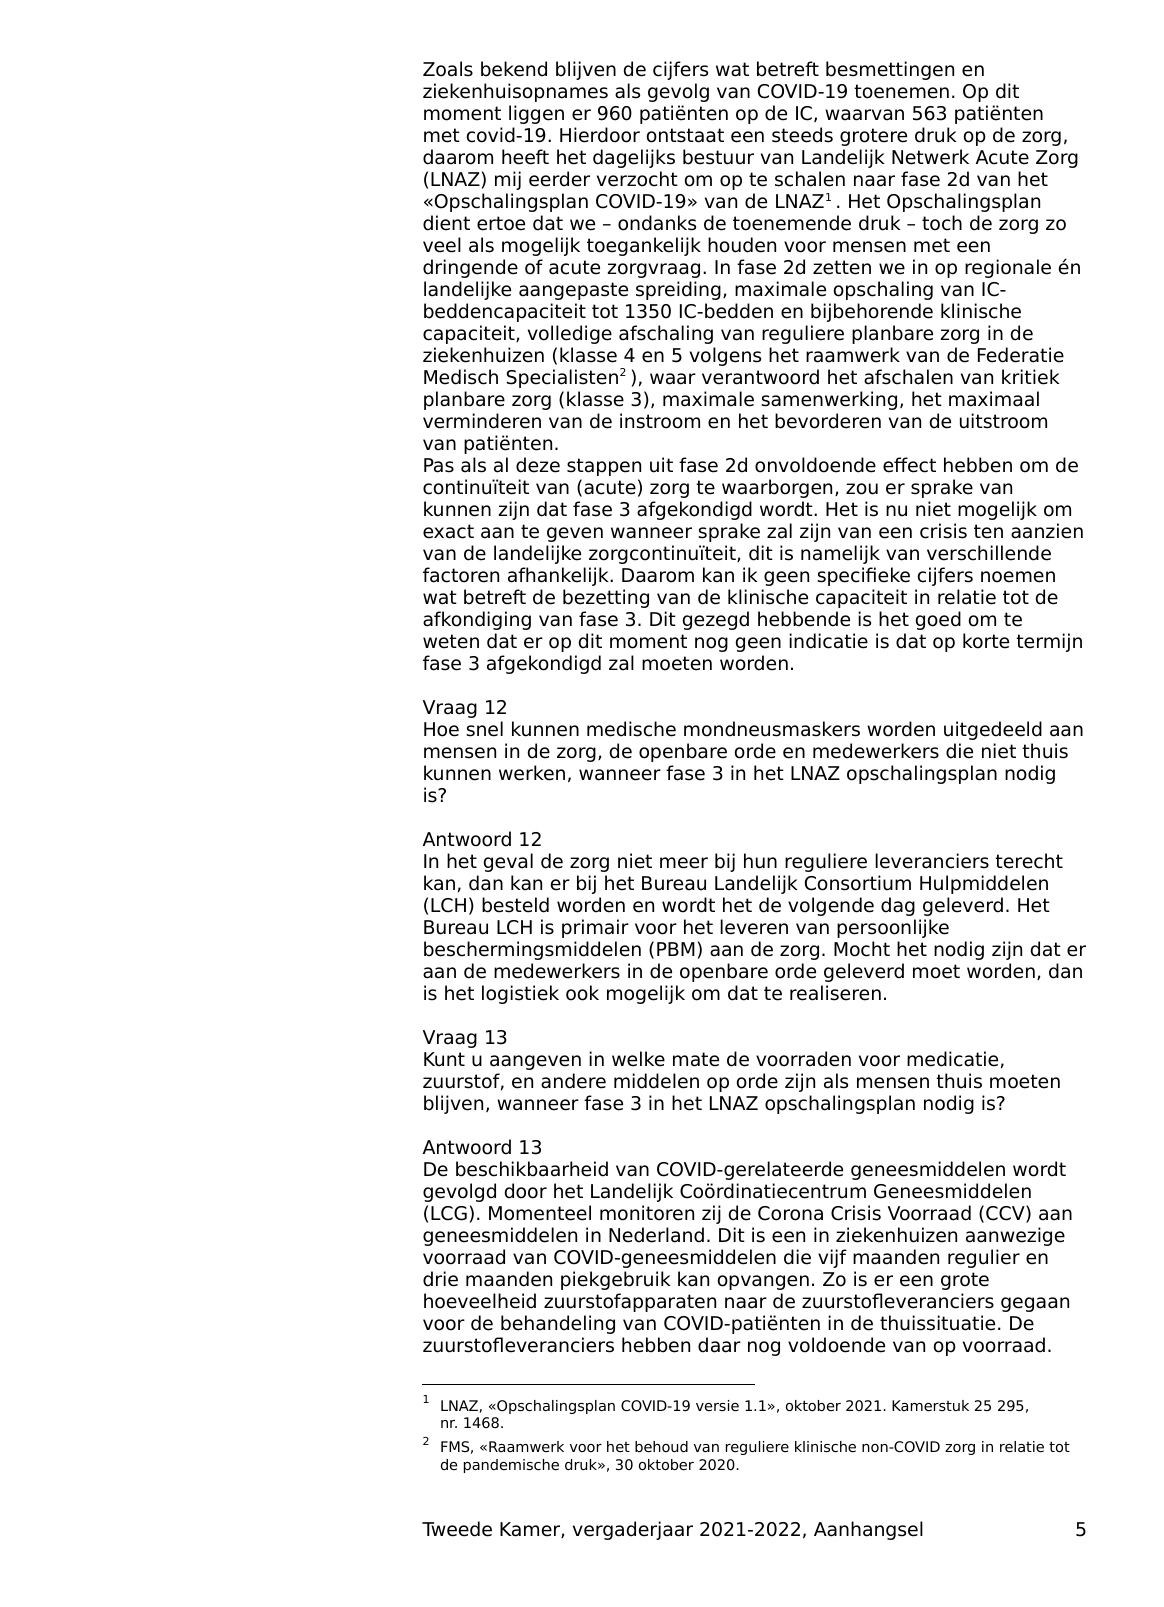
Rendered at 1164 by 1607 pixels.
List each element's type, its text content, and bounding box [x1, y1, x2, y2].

text LNAZ, «Opschalingsplan COVID-19 versie 1.1», oktober 2021. Kamerstuk 25 295, nr. 1468. [422, 1393, 1087, 1432]
text Pas als al deze stappen uit fase 2d onvoldoende effect hebben om de continuïteit van (acute) zorg te waarborgen, zou er sprake van kunnen zijn dat fase 3 afgekondigd wordt. Het is nu niet mogelijk om exact aan te geven wanneer sprake zal zijn van een crisis ten aanzien van de landelijke zorgcontinuïteit, dit is namelijk van verschillende factoren afhankelijk. Daarom kan ik geen specifieke cijfers noemen wat betreft de bezetting van de klinische capaciteit in relatie tot de afkondiging van fase 3. Dit gezegd hebbende is het goed om te weten dat er op dit moment nog geen indicatie is dat op korte termijn fase 3 afgekondigd zal moeten worden. [422, 455, 1087, 674]
text Antwoord 12 [422, 829, 1087, 851]
text In het geval de zorg niet meer bij hun reguliere leveranciers terecht kan, dan kan er bij het Bureau Landelijk Consortium Hulpmiddelen (LCH) besteld worden en wordt het de volgende dag geleverd. Het Bureau LCH is primair voor het leveren van persoonlijke beschermingsmiddelen (PBM) aan de zorg. Mocht het nodig zijn dat er aan de medewerkers in de openbare orde geleverd moet worden, dan is het logistiek ook mogelijk om dat te realiseren. [422, 851, 1087, 1004]
text Vraag 13 [422, 1027, 1087, 1049]
text Zoals bekend blijven de cijfers wat betreft besmettingen en ziekenhuisopnames als gevolg van COVID-19 toenemen. Op dit moment liggen er 960 patiënten op de IC, waarvan 563 patiënten met covid-19. Hierdoor ontstaat een steeds grotere druk op de zorg, daarom heeft het dagelijks bestuur van Landelijk Netwerk Acute Zorg (LNAZ) mij eerder verzocht om op te schalen naar fase 2d van het «Opschalingsplan COVID-19» van de LNAZ. Het Opschalingsplan dient ertoe dat we – ondanks de toenemende druk – toch de zorg zo veel als mogelijk toegankelijk houden voor mensen met een dringende of acute zorgvraag. In fase 2d zetten we in op regionale én landelijke aangepaste spreiding, maximale opschaling van IC-beddencapaciteit tot 1350 IC-bedden en bijbehorende klinische capaciteit, volledige afschaling van reguliere planbare zorg in de ziekenhuizen (klasse 4 en 5 volgens het raamwerk van de Federatie Medisch Specialisten), waar verantwoord het afschalen van kritiek planbare zorg (klasse 3), maximale samenwerking, het maximaal verminderen van de instroom en het bevorderen van de uitstroom van patiënten. [422, 59, 1087, 455]
text Hoe snel kunnen medische mondneusmaskers worden uitgedeeld aan mensen in de zorg, de openbare orde en medewerkers die niet thuis kunnen werken, wanneer fase 3 in het LNAZ opschalingsplan nodig is? [422, 719, 1087, 807]
text Antwoord 13 [422, 1137, 1087, 1159]
text Vraag 12 [422, 697, 1087, 719]
text Kunt u aangeven in welke mate de voorraden voor medicatie, zuurstof, en andere middelen op orde zijn als mensen thuis moeten blijven, wanneer fase 3 in het LNAZ opschalingsplan nodig is? [422, 1049, 1087, 1115]
text De beschikbaarheid van COVID-gerelateerde geneesmiddelen wordt gevolgd door het Landelijk Coördinatiecentrum Geneesmiddelen (LCG). Momenteel monitoren zij de Corona Crisis Voorraad (CCV) aan geneesmiddelen in Nederland. Dit is een in ziekenhuizen aanwezige voorraad van COVID-geneesmiddelen die vijf maanden regulier en drie maanden piekgebruik kan opvangen. Zo is er een grote hoeveelheid zuurstofapparaten naar de zuurstofleveranciers gegaan voor de behandeling van COVID-patiënten in de thuissituatie. De zuurstofleveranciers hebben daar nog voldoende van op voorraad. [422, 1159, 1087, 1357]
text FMS, «Raamwerk voor het behoud van reguliere klinische non-COVID zorg in relatie tot de pandemische druk», 30 oktober 2020. [422, 1435, 1087, 1474]
